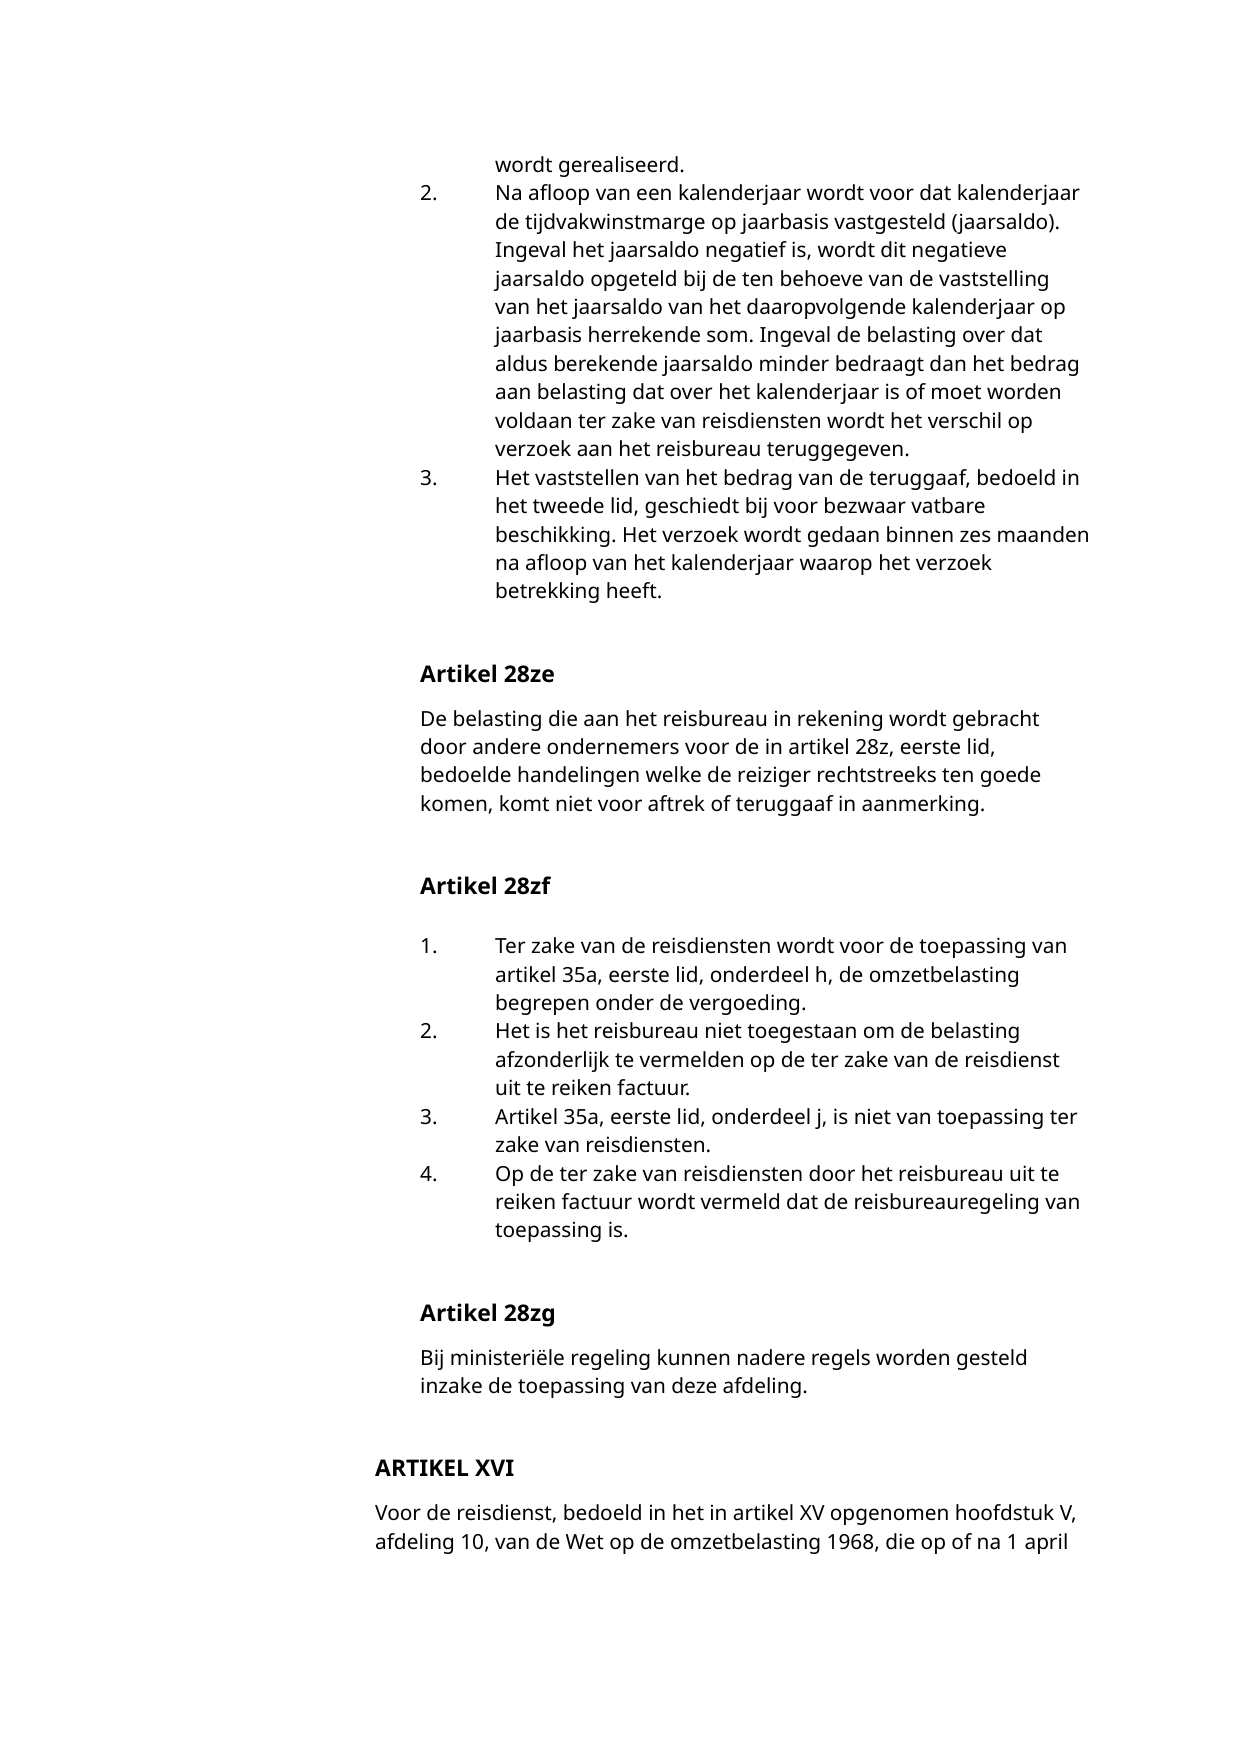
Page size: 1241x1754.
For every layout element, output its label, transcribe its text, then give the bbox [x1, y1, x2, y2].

subtitle Artikel 28ze [420, 657, 1090, 689]
subtitle ARTIKEL XVI [375, 1452, 1090, 1483]
list Het vaststellen van het bedrag van de teruggaaf, bedoeld in het tweede lid, geschiedt bij voor bezwaar vatbare beschikking. Het verzoek wordt gedaan binnen zes maanden na afloop van het kalenderjaar waarop het verzoek betrekking heeft. [420, 463, 1090, 605]
list wordt gerealiseerd. [420, 150, 1090, 178]
text De belasting die aan het reisbureau in rekening wordt gebracht door andere ondernemers voor de in artikel 28z, eerste lid, bedoelde handelingen welke de reiziger rechtstreeks ten goede komen, komt niet voor aftrek of teruggaaf in aanmerking. [420, 704, 1090, 817]
list Artikel 35a, eerste lid, onderdeel j, is niet van toepassing ter zake van reisdiensten. [420, 1102, 1090, 1159]
list Na afloop van een kalenderjaar wordt voor dat kalenderjaar de tijdvakwinstmarge op jaarbasis vastgesteld (jaarsaldo). Ingeval het jaarsaldo negatief is, wordt dit negatieve jaarsaldo opgeteld bij de ten behoeve van de vaststelling van het jaarsaldo van het daaropvolgende kalenderjaar op jaarbasis herrekende som. Ingeval de belasting over dat aldus berekende jaarsaldo minder bedraagt dan het bedrag aan belasting dat over het kalenderjaar is of moet worden voldaan ter zake van reisdiensten wordt het verschil op verzoek aan het reisbureau teruggegeven. [420, 178, 1090, 463]
text Bij ministeriële regeling kunnen nadere regels worden gesteld inzake de toepassing van deze afdeling. [420, 1343, 1090, 1400]
text Voor de reisdienst, bedoeld in het in artikel XV opgenomen hoofdstuk V, afdeling 10, van de Wet op de omzetbelasting 1968, die op of na 1 april [375, 1498, 1090, 1555]
subtitle Artikel 28zf [420, 870, 1090, 901]
subtitle Artikel 28zg [420, 1297, 1090, 1328]
list Ter zake van de reisdiensten wordt voor de toepassing van artikel 35a, eerste lid, onderdeel h, de omzetbelasting begrepen onder de vergoeding. [420, 931, 1090, 1017]
list Het is het reisbureau niet toegestaan om de belasting afzonderlijk te vermelden op de ter zake van de reisdienst uit te reiken factuur. [420, 1017, 1090, 1102]
list Op de ter zake van reisdiensten door het reisbureau uit te reiken factuur wordt vermeld dat de reisbureauregeling van toepassing is. [420, 1159, 1090, 1244]
